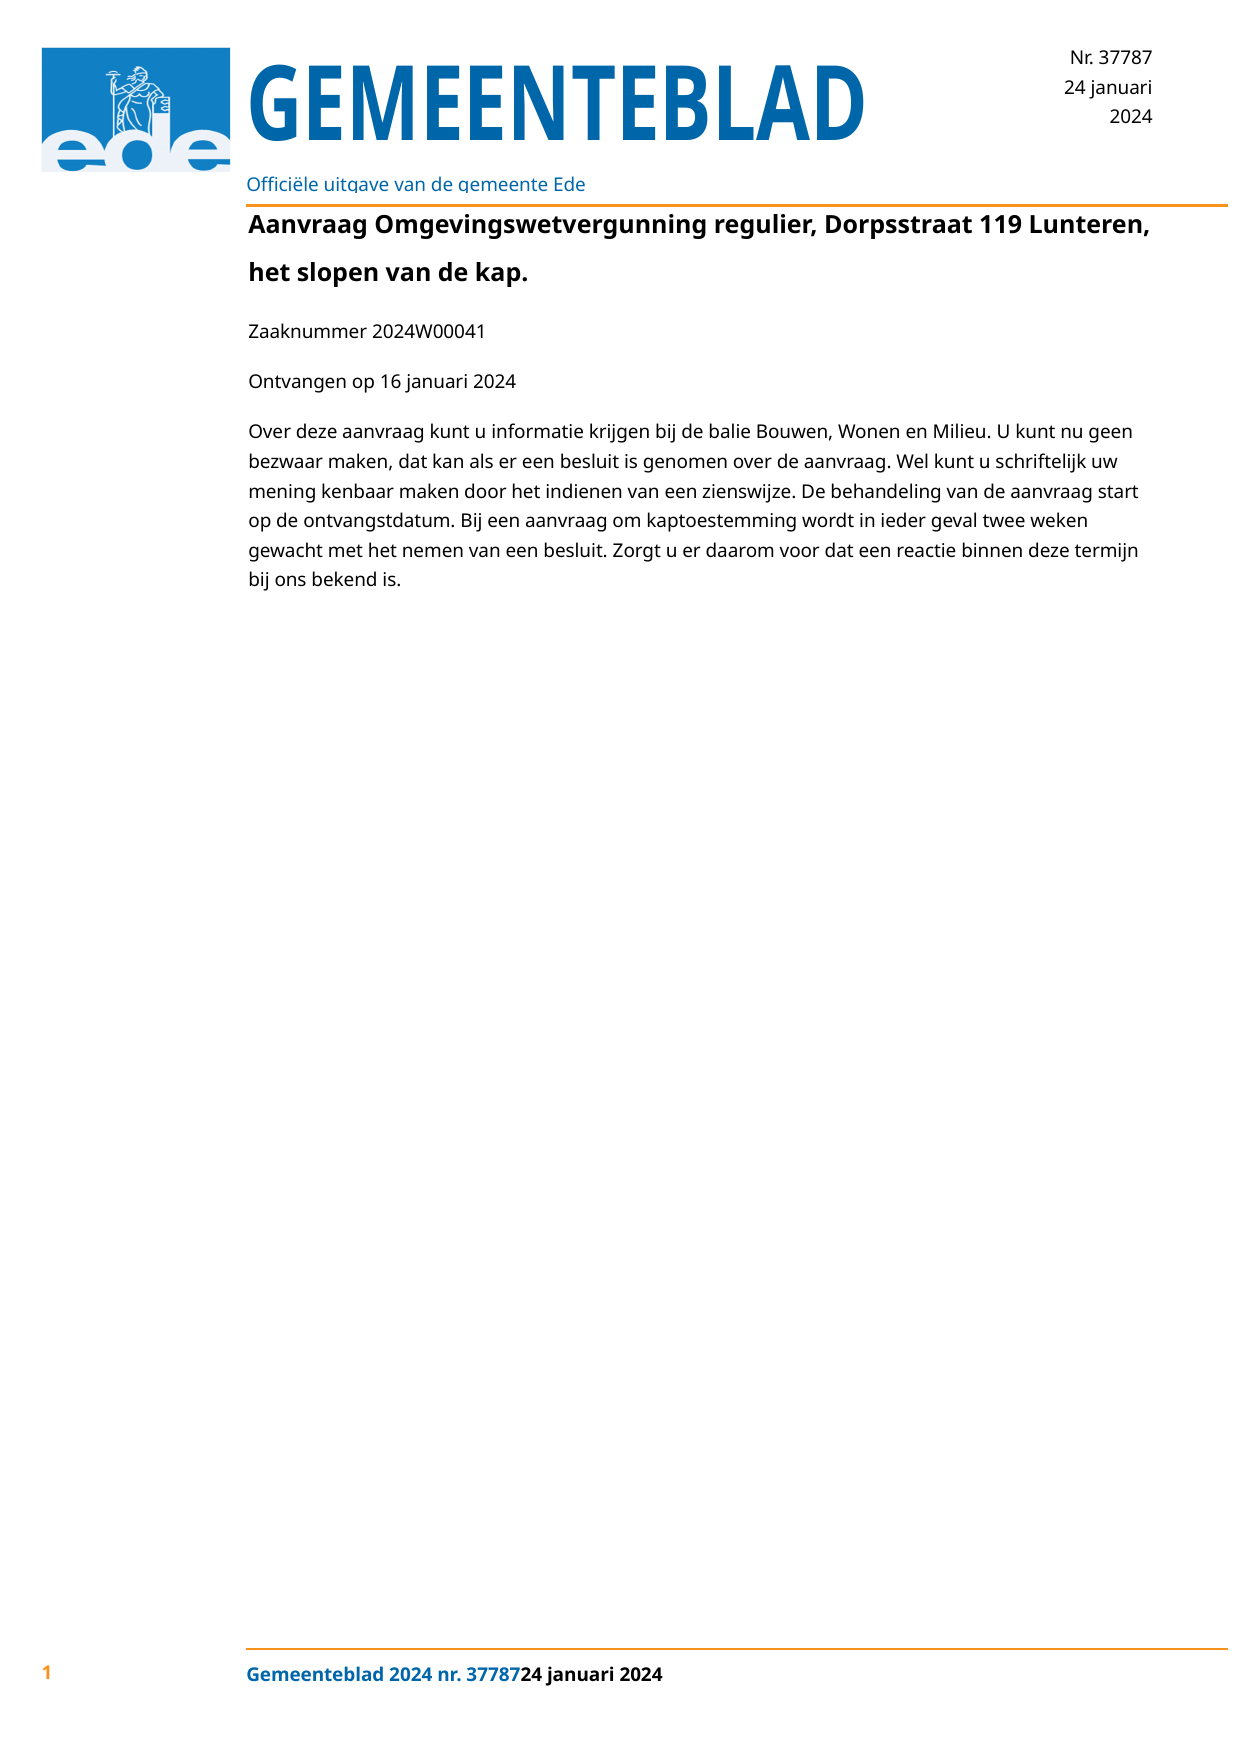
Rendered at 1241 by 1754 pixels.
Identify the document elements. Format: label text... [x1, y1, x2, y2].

text Zaaknummer 2024W00041 [248, 318, 1152, 344]
text Over deze aanvraag kunt u informatie krijgen bij de balie Bouwen, Wonen en Milieu. U kunt nu geen bezwaar maken, dat kan als er een besluit is genomen over de aanvraag. Wel kunt u schriftelijk uw mening kenbaar maken door het indienen van een zienswijze. De behandeling van de aanvraag start op de ontvangstdatum. Bij een aanvraag om kaptoestemming wordt in ieder geval twee weken gewacht met het nemen van een besluit. Zorgt u er daarom voor dat een reactie binnen deze termijn bij ons bekend is. [248, 419, 1152, 592]
text Ontvangen op 16 januari 2024 [248, 368, 1152, 394]
picture [41, 47, 231, 172]
text Aanvraag Omgevingswetvergunning regulier, Dorpsstraat 119 Lunteren, het slopen van de kap. [248, 207, 1152, 288]
